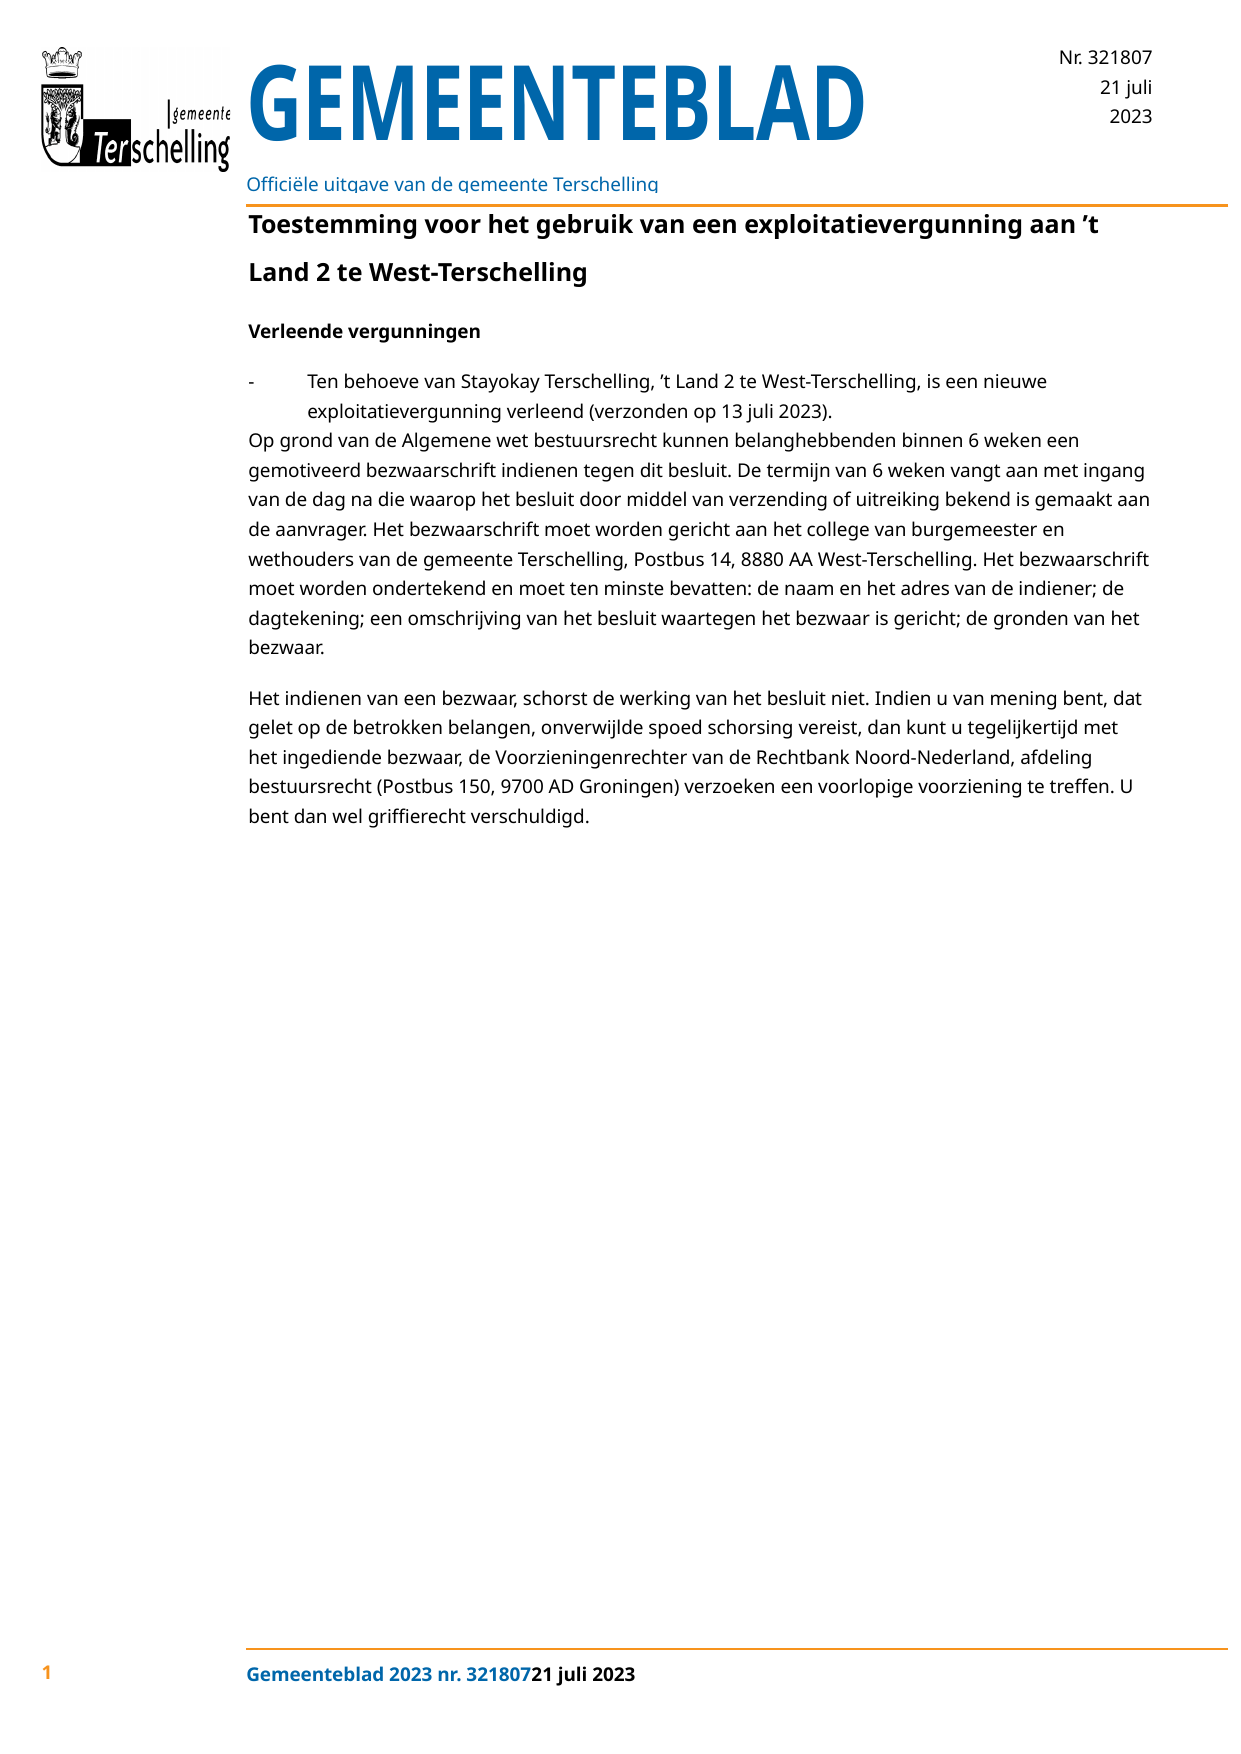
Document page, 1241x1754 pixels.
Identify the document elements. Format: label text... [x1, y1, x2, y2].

picture [41, 47, 231, 172]
text Op grond van de Algemene wet bestuursrecht kunnen belanghebbenden binnen 6 weken een gemotiveerd bezwaarschrift indienen tegen dit besluit. De termijn van 6 weken vangt aan met ingang van de dag na die waarop het besluit door middel van verzending of uitreiking bekend is gemaakt aan de aanvrager. Het bezwaarschrift moet worden gericht aan het college van burgemeester en wethouders van de gemeente Terschelling, Postbus 14, 8880 AA West-Terschelling. Het bezwaarschrift moet worden ondertekend en moet ten minste bevatten: de naam en het adres van de indiener; de dagtekening; een omschrijving van het besluit waartegen het bezwaar is gericht; de gronden van het bezwaar. [248, 427, 1152, 660]
text Verleende vergunningen [248, 318, 1152, 344]
text Het indienen van een bezwaar, schorst de werking van het besluit niet. Indien u van mening bent, dat gelet op de betrokken belangen, onverwijlde spoed schorsing vereist, dan kunt u tegelijkertijd met het ingediende bezwaar, de Voorzieningenrechter van de Rechtbank Noord-Nederland, afdeling bestuursrecht (Postbus 150, 9700 AD Groningen) verzoeken een voorlopige voorziening te treffen. U bent dan wel griffierecht verschuldigd. [248, 685, 1152, 829]
text Toestemming voor het gebruik van een exploitatievergunning aan ’t Land 2 te West-Terschelling [248, 207, 1152, 288]
list Ten behoeve van Stayokay Terschelling, ’t Land 2 te West-Terschelling, is een nieuwe exploitatievergunning verleend (verzonden op 13 juli 2023). [248, 368, 1152, 424]
